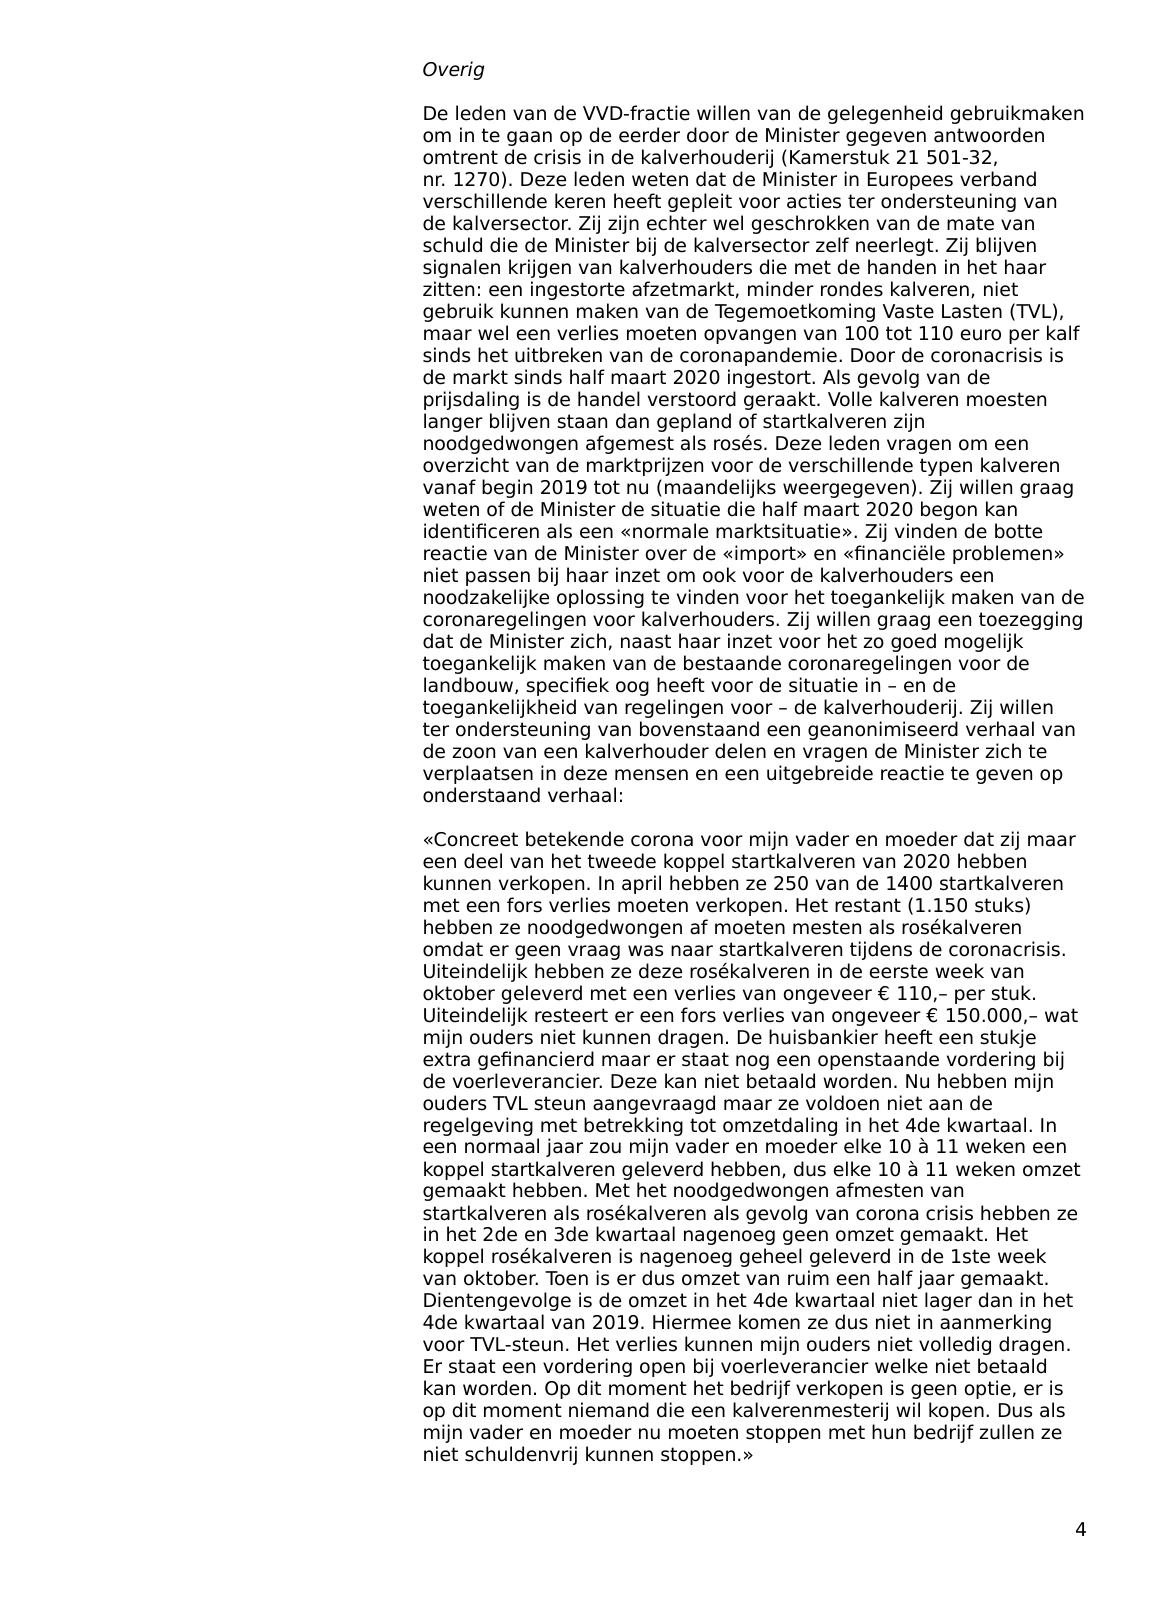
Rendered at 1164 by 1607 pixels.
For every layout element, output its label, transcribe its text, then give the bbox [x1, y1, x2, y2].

text De leden van de VVD-fractie willen van de gelegenheid gebruikmaken om in te gaan op de eerder door de Minister gegeven antwoorden omtrent de crisis in de kalverhouderij (Kamerstuk 21 501-32, nr. 1270). Deze leden weten dat de Minister in Europees verband verschillende keren heeft gepleit voor acties ter ondersteuning van de kalversector. Zij zijn echter wel geschrokken van de mate van schuld die de Minister bij de kalversector zelf neerlegt. Zij blijven signalen krijgen van kalverhouders die met de handen in het haar zitten: een ingestorte afzetmarkt, minder rondes kalveren, niet gebruik kunnen maken van de Tegemoetkoming Vaste Lasten (TVL), maar wel een verlies moeten opvangen van 100 tot 110 euro per kalf sinds het uitbreken van de coronapandemie. Door de coronacrisis is de markt sinds half maart 2020 ingestort. Als gevolg van de prijsdaling is de handel verstoord geraakt. Volle kalveren moesten langer blijven staan dan gepland of startkalveren zijn noodgedwongen afgemest als rosés. Deze leden vragen om een overzicht van de marktprijzen voor de verschillende typen kalveren vanaf begin 2019 tot nu (maandelijks weergegeven). Zij willen graag weten of de Minister de situatie die half maart 2020 begon kan identificeren als een «normale marktsituatie». Zij vinden de botte reactie van de Minister over de «import» en «financiële problemen» niet passen bij haar inzet om ook voor de kalverhouders een noodzakelijke oplossing te vinden voor het toegankelijk maken van de coronaregelingen voor kalverhouders. Zij willen graag een toezegging dat de Minister zich, naast haar inzet voor het zo goed mogelijk toegankelijk maken van de bestaande coronaregelingen voor de landbouw, specifiek oog heeft voor de situatie in – en de toegankelijkheid van regelingen voor – de kalverhouderij. Zij willen ter ondersteuning van bovenstaand een geanonimiseerd verhaal van de zoon van een kalverhouder delen en vragen de Minister zich te verplaatsen in deze mensen en een uitgebreide reactie te geven op onderstaand verhaal: [422, 103, 1087, 807]
subtitle Overig [422, 59, 1087, 81]
text «Concreet betekende corona voor mijn vader en moeder dat zij maar een deel van het tweede koppel startkalveren van 2020 hebben kunnen verkopen. In april hebben ze 250 van de 1400 startkalveren met een fors verlies moeten verkopen. Het restant (1.150 stuks) hebben ze noodgedwongen af moeten mesten als rosékalveren omdat er geen vraag was naar startkalveren tijdens de coronacrisis. Uiteindelijk hebben ze deze rosékalveren in de eerste week van oktober geleverd met een verlies van ongeveer € 110,– per stuk. Uiteindelijk resteert er een fors verlies van ongeveer € 150.000,– wat mijn ouders niet kunnen dragen. De huisbankier heeft een stukje extra gefinancierd maar er staat nog een openstaande vordering bij de voerleverancier. Deze kan niet betaald worden. Nu hebben mijn ouders TVL steun aangevraagd maar ze voldoen niet aan de regelgeving met betrekking tot omzetdaling in het 4de kwartaal. In een normaal jaar zou mijn vader en moeder elke 10 à 11 weken een koppel startkalveren geleverd hebben, dus elke 10 à 11 weken omzet gemaakt hebben. Met het noodgedwongen afmesten van startkalveren als rosékalveren als gevolg van corona crisis hebben ze in het 2de en 3de kwartaal nagenoeg geen omzet gemaakt. Het koppel rosékalveren is nagenoeg geheel geleverd in de 1ste week van oktober. Toen is er dus omzet van ruim een half jaar gemaakt. Dientengevolge is de omzet in het 4de kwartaal niet lager dan in het 4de kwartaal van 2019. Hiermee komen ze dus niet in aanmerking voor TVL-steun. Het verlies kunnen mijn ouders niet volledig dragen. Er staat een vordering open bij voerleverancier welke niet betaald kan worden. Op dit moment het bedrijf verkopen is geen optie, er is op dit moment niemand die een kalverenmesterij wil kopen. Dus als mijn vader en moeder nu moeten stoppen met hun bedrijf zullen ze niet schuldenvrij kunnen stoppen.» [422, 829, 1087, 1466]
